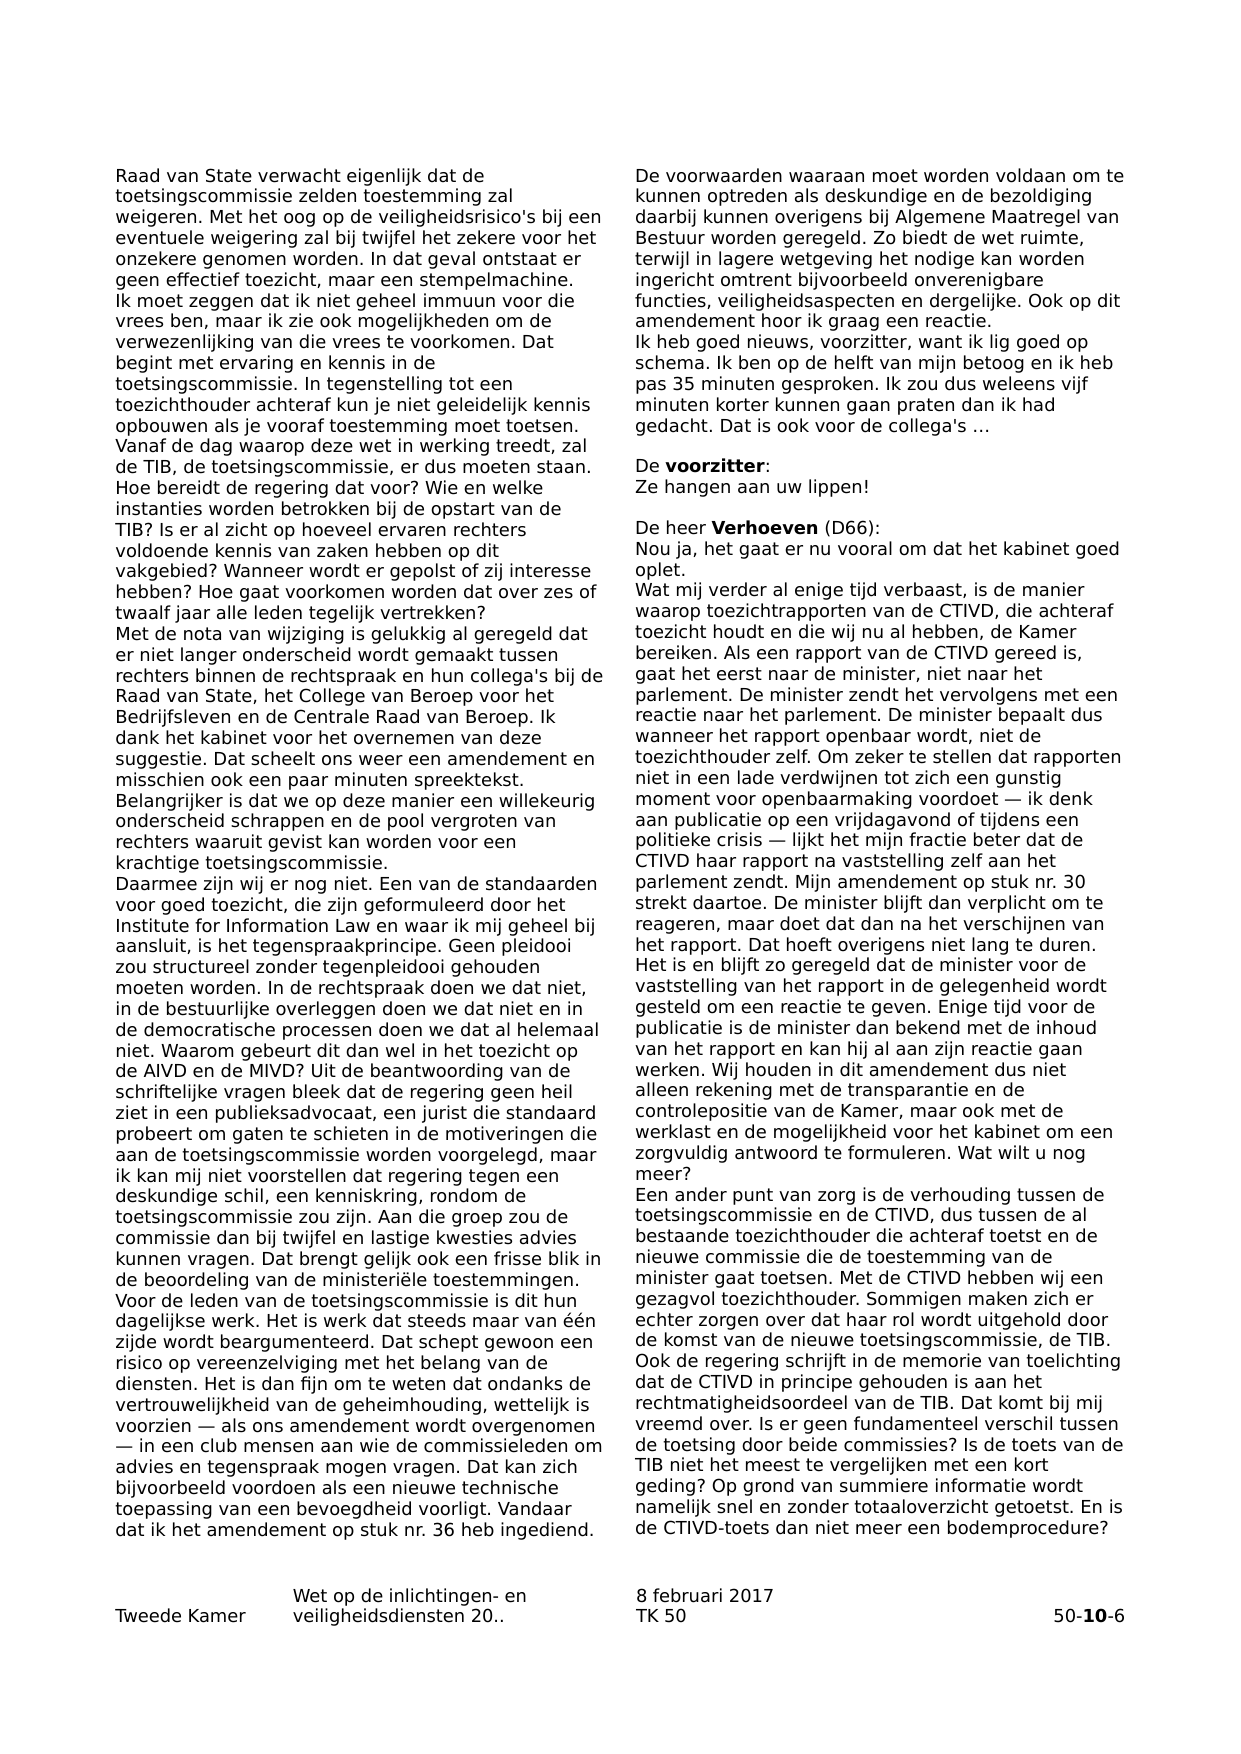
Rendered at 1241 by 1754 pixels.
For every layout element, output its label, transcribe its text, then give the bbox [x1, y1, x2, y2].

text Ze hangen aan uw lippen! [635, 477, 1125, 498]
text De voorwaarden waaraan moet worden voldaan om te kunnen optreden als deskundige en de bezoldiging daarbij kunnen overigens bij Algemene Maatregel van Bestuur worden geregeld. Zo biedt de wet ruimte, terwijl in lagere wetgeving het nodige kan worden ingericht omtrent bijvoorbeeld onverenigbare functies, veiligheidsaspecten en dergelijke. Ook op dit amendement hoor ik graag een reactie. [635, 165, 1125, 332]
text Ik heb goed nieuws, voorzitter, want ik lig goed op schema. Ik ben op de helft van mijn betoog en ik heb pas 35 minuten gesproken. Ik zou dus weleens vijf minuten korter kunnen gaan praten dan ik had gedacht. Dat is ook voor de collega's … [635, 332, 1125, 436]
text De voorzitter: [635, 456, 1125, 477]
text Ik moet zeggen dat ik niet geheel immuun voor die vrees ben, maar ik zie ook mogelijkheden om de verwezenlijking van die vrees te voorkomen. Dat begint met ervaring en kennis in de toetsingscommissie. In tegenstelling tot een toezichthouder achteraf kun je niet geleidelijk kennis opbouwen als je vooraf toestemming moet toetsen. Vanaf de dag waarop deze wet in werking treedt, zal de TIB, de toetsingscommissie, er dus moeten staan. Hoe bereidt de regering dat voor? Wie en welke instanties worden betrokken bij de opstart van de TIB? Is er al zicht op hoeveel ervaren rechters voldoende kennis van zaken hebben op dit vakgebied? Wanneer wordt er gepolst of zij interesse hebben? Hoe gaat voorkomen worden dat over zes of twaalf jaar alle leden tegelijk vertrekken? [115, 290, 605, 624]
text Daarmee zijn wij er nog niet. Een van de standaarden voor goed toezicht, die zijn geformuleerd door het Institute for Information Law en waar ik mij geheel bij aansluit, is het tegenspraakprincipe. Geen pleidooi zou structureel zonder tegenpleidooi gehouden moeten worden. In de rechtspraak doen we dat niet, in de bestuurlijke overleggen doen we dat niet en in de democratische processen doen we dat al helemaal niet. Waarom gebeurt dit dan wel in het toezicht op de AIVD en de MIVD? Uit de beantwoording van de schriftelijke vragen bleek dat de regering geen heil ziet in een publieksadvocaat, een jurist die standaard probeert om gaten te schieten in de motiveringen die aan de toetsingscommissie worden voorgelegd, maar ik kan mij niet voorstellen dat regering tegen een deskundige schil, een kenniskring, rondom de toetsingscommissie zou zijn. Aan die groep zou de commissie dan bij twijfel en lastige kwesties advies kunnen vragen. Dat brengt gelijk ook een frisse blik in de beoordeling van de ministeriële toestemmingen. Voor de leden van de toetsingscommissie is dit hun dagelijkse werk. Het is werk dat steeds maar van één zijde wordt beargumenteerd. Dat schept gewoon een risico op vereenzelviging met het belang van de diensten. Het is dan fijn om te weten dat ondanks de vertrouwelijkheid van de geheimhouding, wettelijk is voorzien — als ons amendement wordt overgenomen — in een club mensen aan wie de commissieleden om advies en tegenspraak mogen vragen. Dat kan zich bijvoorbeeld voordoen als een nieuwe technische toepassing van een bevoegdheid voorligt. Vandaar dat ik het amendement op stuk nr. 36 heb ingediend. [115, 874, 605, 1540]
text Wat mij verder al enige tijd verbaast, is de manier waarop toezichtrapporten van de CTIVD, die achteraf toezicht houdt en die wij nu al hebben, de Kamer bereiken. Als een rapport van de CTIVD gereed is, gaat het eerst naar de minister, niet naar het parlement. De minister zendt het vervolgens met een reactie naar het parlement. De minister bepaalt dus wanneer het rapport openbaar wordt, niet de toezichthouder zelf. Om zeker te stellen dat rapporten niet in een lade verdwijnen tot zich een gunstig moment voor openbaarmaking voordoet — ik denk aan publicatie op een vrijdagavond of tijdens een politieke crisis — lijkt het mijn fractie beter dat de CTIVD haar rapport na vaststelling zelf aan het parlement zendt. Mijn amendement op stuk nr. 30 strekt daartoe. De minister blijft dan verplicht om te reageren, maar doet dat dan na het verschijnen van het rapport. Dat hoeft overigens niet lang te duren. Het is en blijft zo geregeld dat de minister voor de vaststelling van het rapport in de gelegenheid wordt gesteld om een reactie te geven. Enige tijd voor de publicatie is de minister dan bekend met de inhoud van het rapport en kan hij al aan zijn reactie gaan werken. Wij houden in dit amendement dus niet alleen rekening met de transparantie en de controlepositie van de Kamer, maar ook met de werklast en de mogelijkheid voor het kabinet om een zorgvuldig antwoord te formuleren. Wat wilt u nog meer? [635, 580, 1125, 1184]
text De heer Verhoeven (D66): [635, 518, 1125, 538]
text Raad van State verwacht eigenlijk dat de toetsingscommissie zelden toestemming zal weigeren. Met het oog op de veiligheidsrisico's bij een eventuele weigering zal bij twijfel het zekere voor het onzekere genomen worden. In dat geval ontstaat er geen effectief toezicht, maar een stempelmachine. [115, 165, 605, 290]
text Een ander punt van zorg is de verhouding tussen de toetsingscommissie en de CTIVD, dus tussen de al bestaande toezichthouder die achteraf toetst en de nieuwe commissie die de toestemming van de minister gaat toetsen. Met de CTIVD hebben wij een gezagvol toezichthouder. Sommigen maken zich er echter zorgen over dat haar rol wordt uitgehold door de komst van de nieuwe toetsingscommissie, de TIB. Ook de regering schrijft in de memorie van toelichting dat de CTIVD in principe gehouden is aan het rechtmatigheidsoordeel van de TIB. Dat komt bij mij vreemd over. Is er geen fundamenteel verschil tussen de toetsing door beide commissies? Is de toets van de TIB niet het meest te vergelijken met een kort geding? Op grond van summiere informatie wordt namelijk snel en zonder totaaloverzicht getoetst. En is de CTIVD-toets dan niet meer een bodemprocedure? [635, 1184, 1125, 1538]
text Met de nota van wijziging is gelukkig al geregeld dat er niet langer onderscheid wordt gemaakt tussen rechters binnen de rechtspraak en hun collega's bij de Raad van State, het College van Beroep voor het Bedrijfsleven en de Centrale Raad van Beroep. Ik dank het kabinet voor het overnemen van deze suggestie. Dat scheelt ons weer een amendement en misschien ook een paar minuten spreektekst. Belangrijker is dat we op deze manier een willekeurig onderscheid schrappen en de pool vergroten van rechters waaruit gevist kan worden voor een krachtige toetsingscommissie. [115, 624, 605, 874]
text Nou ja, het gaat er nu vooral om dat het kabinet goed oplet. [635, 538, 1125, 580]
